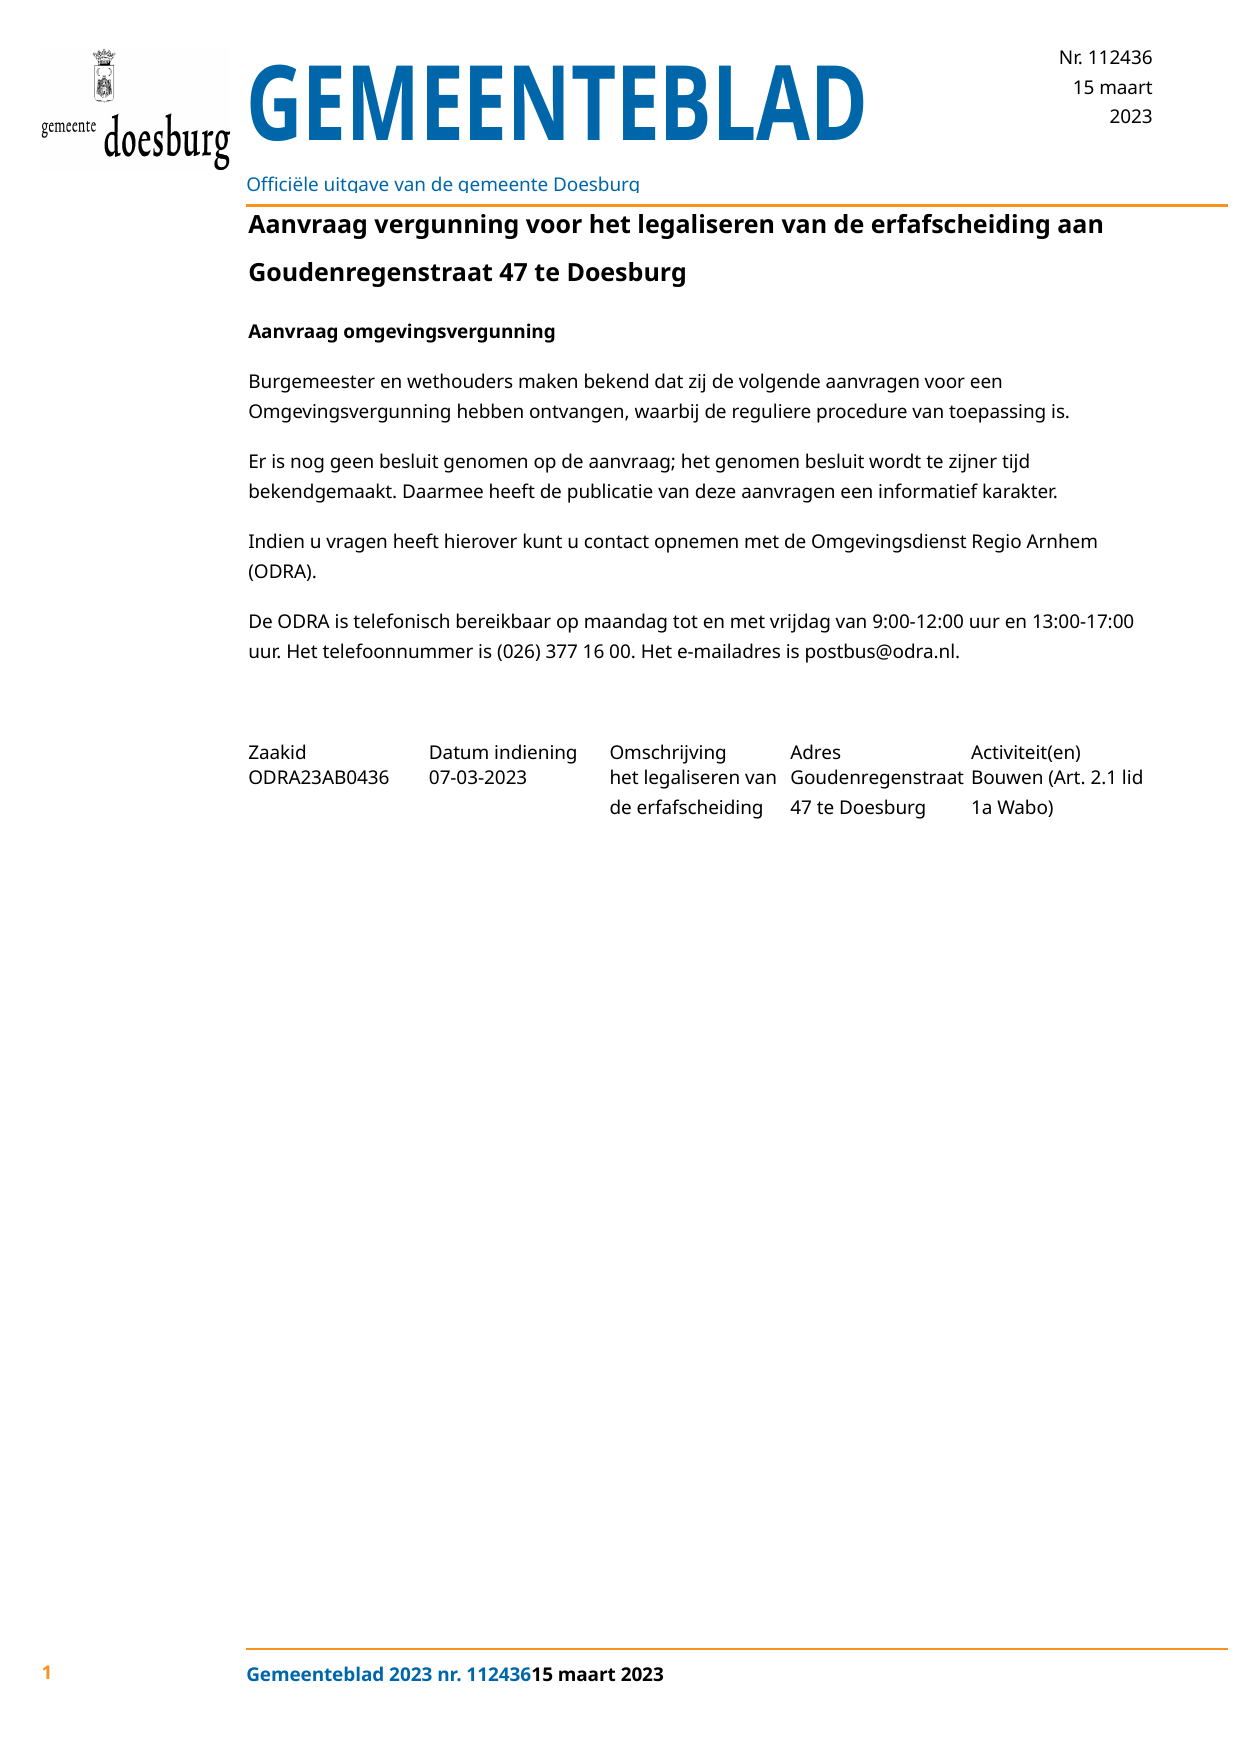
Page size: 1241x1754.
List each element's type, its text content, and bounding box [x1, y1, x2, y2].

table_cell Bouwen (Art. 2.1 lid 1a Wabo) [971, 765, 1152, 820]
table_cell 07-03-2023 [429, 765, 609, 820]
table_cell ODRA23AB0436 [248, 765, 429, 820]
table_header Zaakid [248, 739, 429, 764]
table_cell het legaliseren van de erfafscheiding [609, 765, 790, 820]
text Burgemeester en wethouders maken bekend dat zij de volgende aanvragen voor een Omgevingsvergunning hebben ontvangen, waarbij de reguliere procedure van toepassing is. [248, 368, 1152, 424]
text Aanvraag vergunning voor het legaliseren van de erfafscheiding aan Goudenregenstraat 47 te Doesburg [248, 207, 1152, 288]
text Aanvraag omgevingsvergunning [248, 318, 1152, 344]
text De ODRA is telefonisch bereikbaar op maandag tot en met vrijdag van 9:00-12:00 uur en 13:00-17:00 uur. Het telefoonnummer is (026) 377 16 00. Het e-mailadres is postbus@odra.nl. [248, 608, 1152, 664]
picture [41, 47, 231, 172]
text Indien u vragen heeft hierover kunt u contact opnemen met de Omgevingsdienst Regio Arnhem (ODRA). [248, 528, 1152, 584]
table_header Omschrijving [609, 739, 790, 764]
table_cell Goudenregenstraat 47 te Doesburg [790, 765, 971, 820]
text Er is nog geen besluit genomen op de aanvraag; het genomen besluit wordt te zijner tijd bekendgemaakt. Daarmee heeft de publicatie van deze aanvragen een informatief karakter. [248, 448, 1152, 504]
table_header Adres [790, 739, 971, 764]
table_header Datum indiening [429, 739, 609, 764]
table_header Activiteit(en) [971, 739, 1152, 764]
